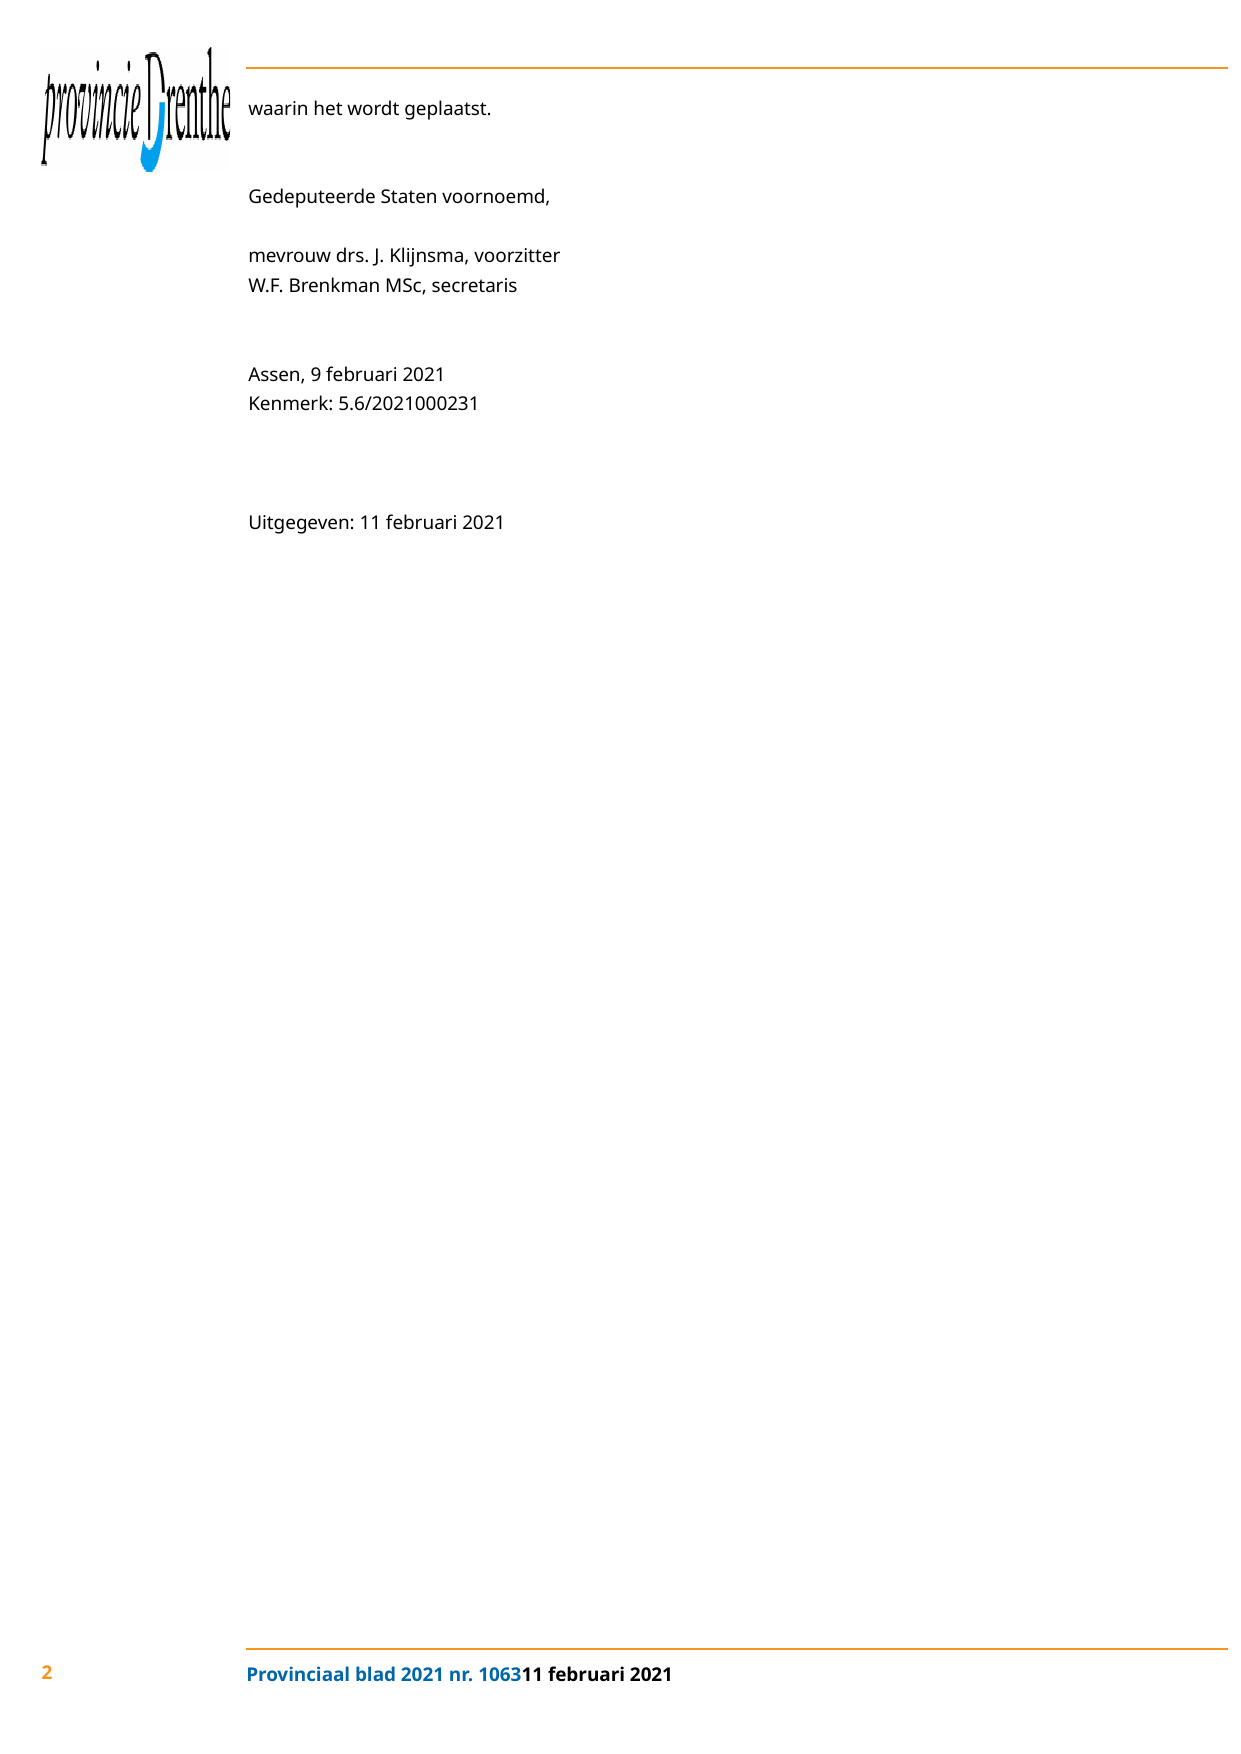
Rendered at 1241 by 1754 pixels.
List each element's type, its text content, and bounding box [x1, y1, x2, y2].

text mevrouw drs. J. Klijnsma, voorzitter [248, 243, 1152, 268]
text waarin het wordt geplaatst. [248, 95, 1152, 121]
text Gedeputeerde Staten voornoemd, [248, 183, 1152, 209]
text Assen, 9 februari 2021 [248, 361, 1152, 387]
picture [41, 47, 231, 172]
text Uitgegeven: 11 februari 2021 [248, 509, 1152, 535]
text Kenmerk: 5.6/2021000231 [248, 391, 1152, 416]
text W.F. Brenkman MSc, secretaris [248, 272, 1152, 298]
